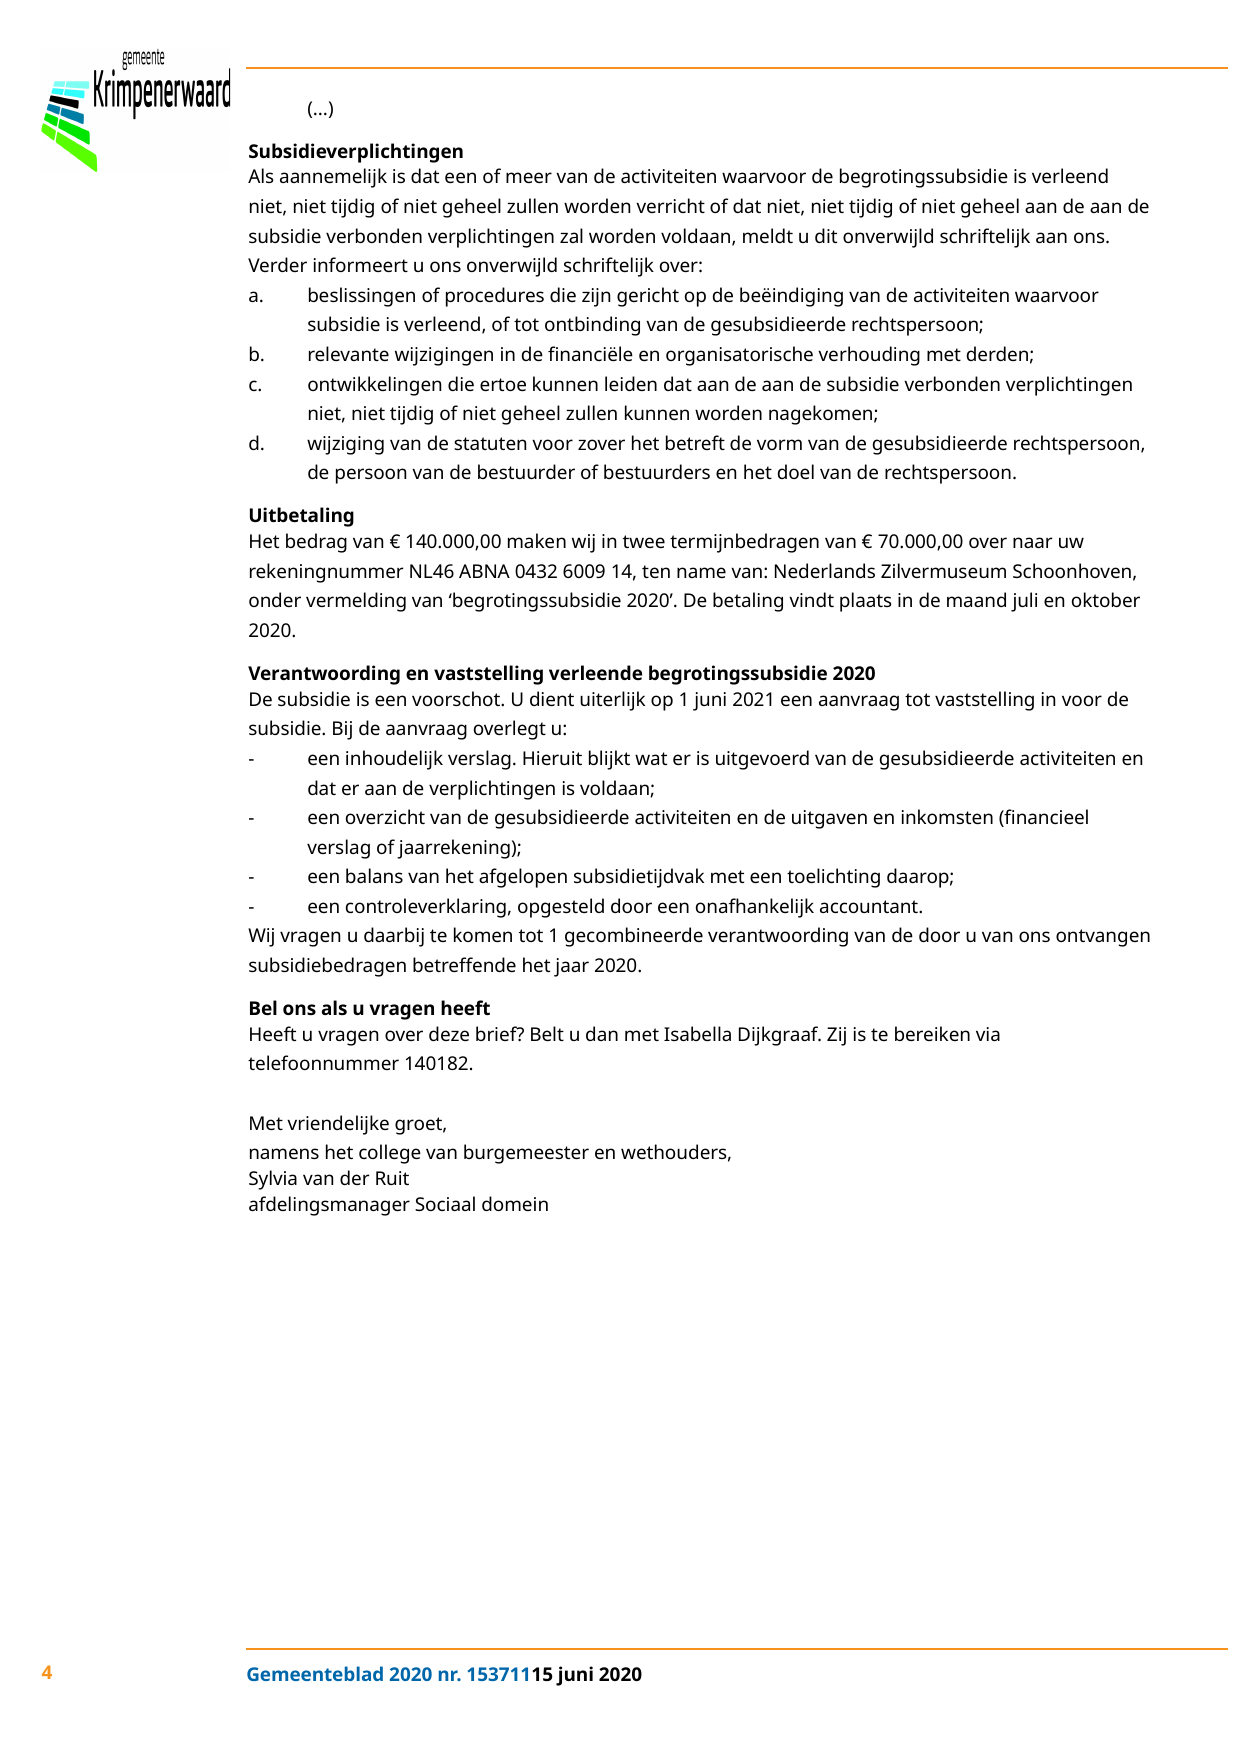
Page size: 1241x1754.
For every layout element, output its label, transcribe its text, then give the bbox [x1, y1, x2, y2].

list (...) [248, 95, 1152, 121]
text Bel ons als u vragen heeft [248, 995, 1152, 1021]
list wijziging van de statuten voor zover het betreft de vorm van de gesubsidieerde rechtspersoon, de persoon van de bestuurder of bestuurders en het doel van de rechtspersoon. [248, 430, 1152, 485]
text Uitbetaling [248, 503, 1152, 528]
list een overzicht van de gesubsidieerde activiteiten en de uitgaven en inkomsten (financieel verslag of jaarrekening); [248, 804, 1152, 859]
text De subsidie is een voorschot. U dient uiterlijk op 1 juni 2021 een aanvraag tot vaststelling in voor de subsidie. Bij de aanvraag overlegt u: [248, 686, 1152, 741]
text Heeft u vragen over deze brief? Belt u dan met Isabella Dijkgraaf. Zij is te bereiken via telefoonnummer 140182. [248, 1021, 1152, 1076]
text namens het college van burgemeester en wethouders, [248, 1139, 1152, 1165]
picture [41, 47, 231, 172]
text afdelingsmanager Sociaal domein [248, 1191, 1152, 1217]
text Sylvia van der Ruit [248, 1165, 1152, 1191]
text Als aannemelijk is dat een of meer van de activiteiten waarvoor de begrotingssubsidie is verleend niet, niet tijdig of niet geheel zullen worden verricht of dat niet, niet tijdig of niet geheel aan de aan de subsidie verbonden verplichtingen zal worden voldaan, meldt u dit onverwijld schriftelijk aan ons. [248, 164, 1152, 248]
text Subsidieverplichtingen [248, 138, 1152, 164]
list een balans van het afgelopen subsidietijdvak met een toelichting daarop; [248, 863, 1152, 889]
text Verantwoording en vaststelling verleende begrotingssubsidie 2020 [248, 660, 1152, 686]
list een controleverklaring, opgesteld door een onafhankelijk accountant. [248, 893, 1152, 919]
text Verder informeert u ons onverwijld schriftelijk over: [248, 252, 1152, 278]
text Wij vragen u daarbij te komen tot 1 gecombineerde verantwoording van de door u van ons ontvangen subsidiebedragen betreffende het jaar 2020. [248, 923, 1152, 978]
list relevante wijzigingen in de financiële en organisatorische verhouding met derden; [248, 341, 1152, 367]
text Met vriendelijke groet, [248, 1110, 1152, 1136]
text Het bedrag van € 140.000,00 maken wij in twee termijnbedragen van € 70.000,00 over naar uw rekeningnummer NL46 ABNA 0432 6009 14, ten name van: Nederlands Zilvermuseum Schoonhoven, onder vermelding van ‘begrotingssubsidie 2020’. De betaling vindt plaats in de maand juli en oktober 2020. [248, 528, 1152, 643]
list beslissingen of procedures die zijn gericht op de beëindiging van de activiteiten waarvoor subsidie is verleend, of tot ontbinding van de gesubsidieerde rechtspersoon; [248, 282, 1152, 337]
list ontwikkelingen die ertoe kunnen leiden dat aan de aan de subsidie verbonden verplichtingen niet, niet tijdig of niet geheel zullen kunnen worden nagekomen; [248, 371, 1152, 426]
list een inhoudelijk verslag. Hieruit blijkt wat er is uitgevoerd van de gesubsidieerde activiteiten en dat er aan de verplichtingen is voldaan; [248, 745, 1152, 800]
